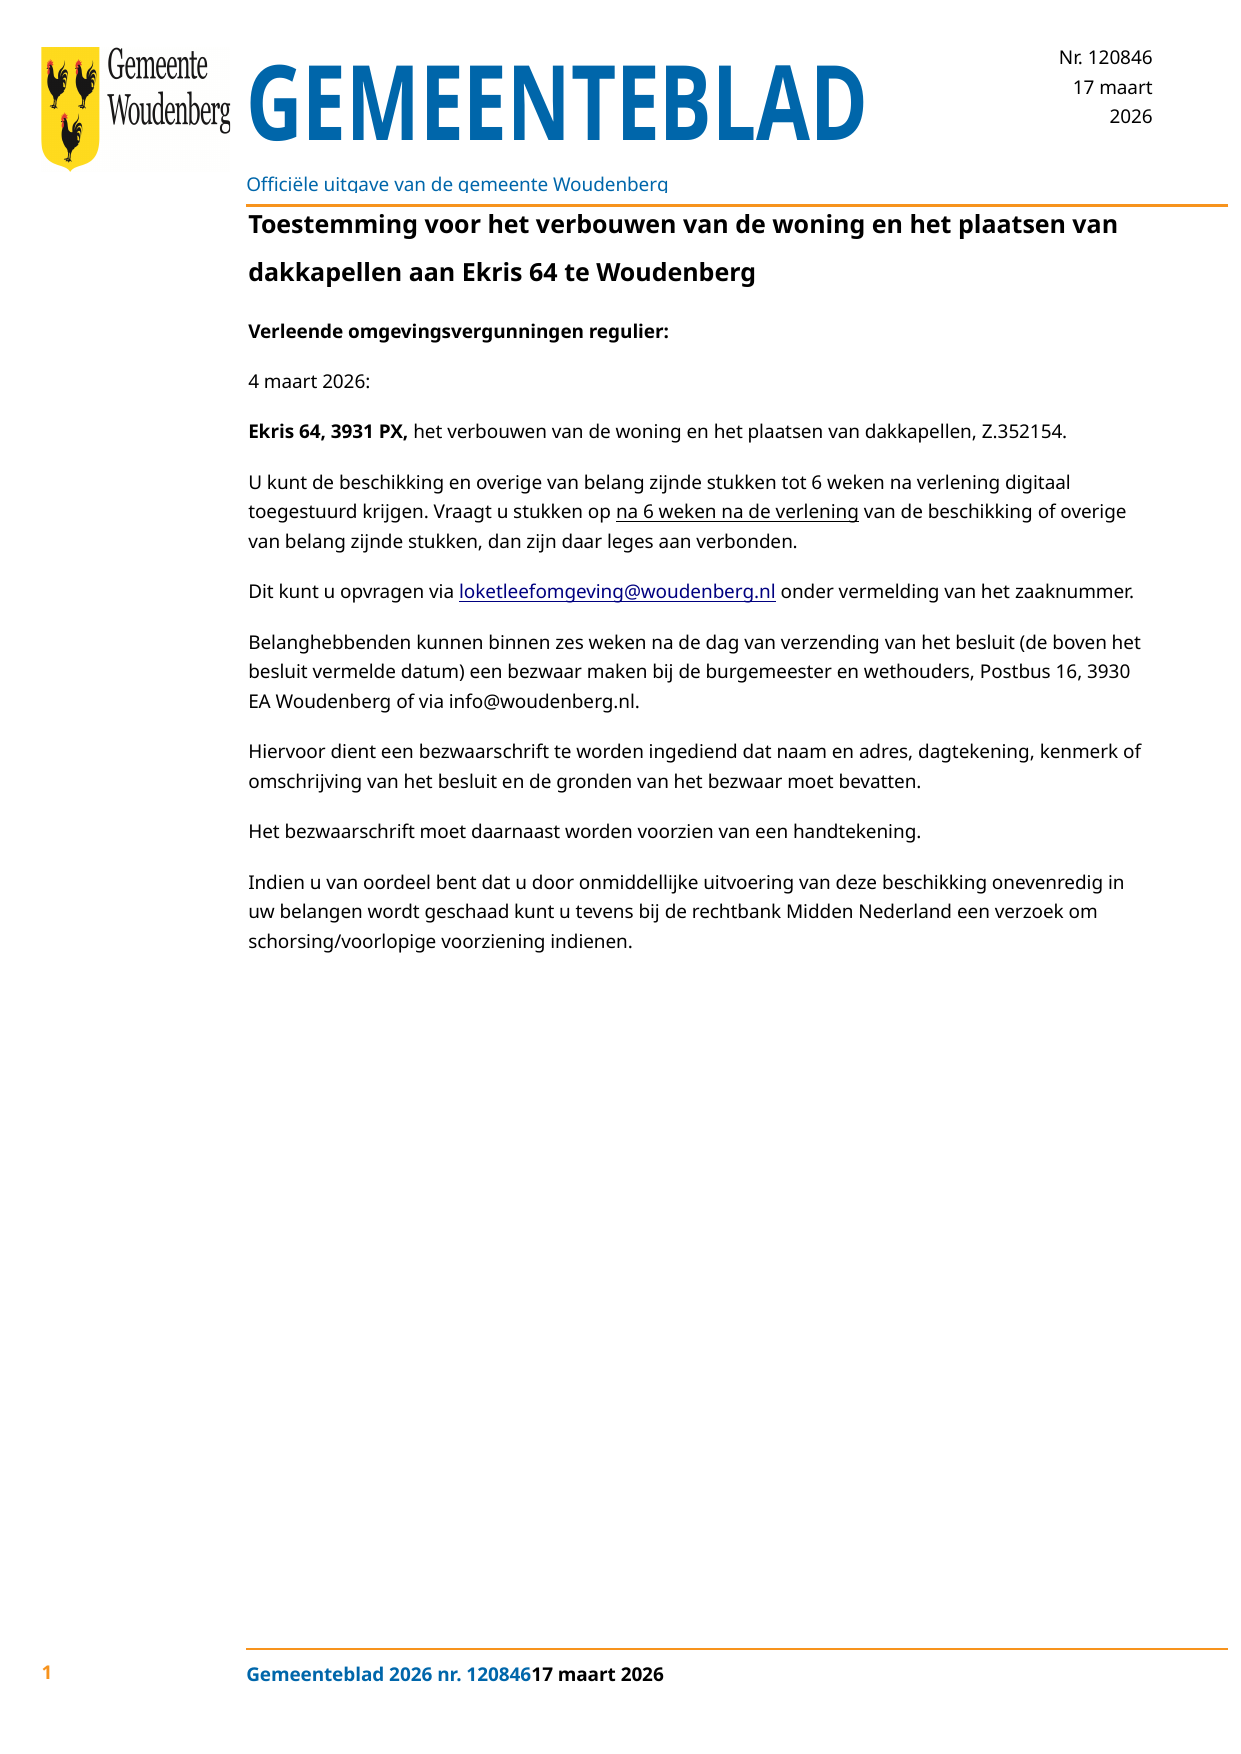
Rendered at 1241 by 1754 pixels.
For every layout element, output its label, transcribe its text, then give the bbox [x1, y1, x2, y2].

text 4 maart 2026: [248, 368, 1152, 394]
text Het bezwaarschrift moet daarnaast worden voorzien van een handtekening. [248, 819, 1152, 844]
text Hiervoor dient een bezwaarschrift te worden ingediend dat naam en adres, dagtekening, kenmerk of omschrijving van het besluit en de gronden van het bezwaar moet bevatten. [248, 739, 1152, 794]
text Verleende omgevingsvergunningen regulier: [248, 318, 1152, 344]
text Belanghebbenden kunnen binnen zes weken na de dag van verzending van het besluit (de boven het besluit vermelde datum) een bezwaar maken bij de burgemeester en wethouders, Postbus 16, 3930 EA Woudenberg of via info@woudenberg.nl. [248, 629, 1152, 714]
text Toestemming voor het verbouwen van de woning en het plaatsen van dakkapellen aan Ekris 64 te Woudenberg [248, 207, 1152, 288]
text Indien u van oordeel bent dat u door onmiddellijke uitvoering van deze beschikking onevenredig in uw belangen wordt geschaad kunt u tevens bij de rechtbank Midden Nederland een verzoek om schorsing/voorlopige voorziening indienen. [248, 869, 1152, 954]
text U kunt de beschikking en overige van belang zijnde stukken tot 6 weken na verlening digitaal toegestuurd krijgen. Vraagt u stukken op na 6 weken na de verlening van de beschikking of overige van belang zijnde stukken, dan zijn daar leges aan verbonden. [248, 469, 1152, 554]
picture [41, 47, 231, 172]
text Dit kunt u opvragen via loketleefomgeving@woudenberg.nl onder vermelding van het zaaknummer. [248, 579, 1152, 604]
text Ekris 64, 3931 PX, het verbouwen van de woning en het plaatsen van dakkapellen, Z.352154. [248, 419, 1152, 444]
